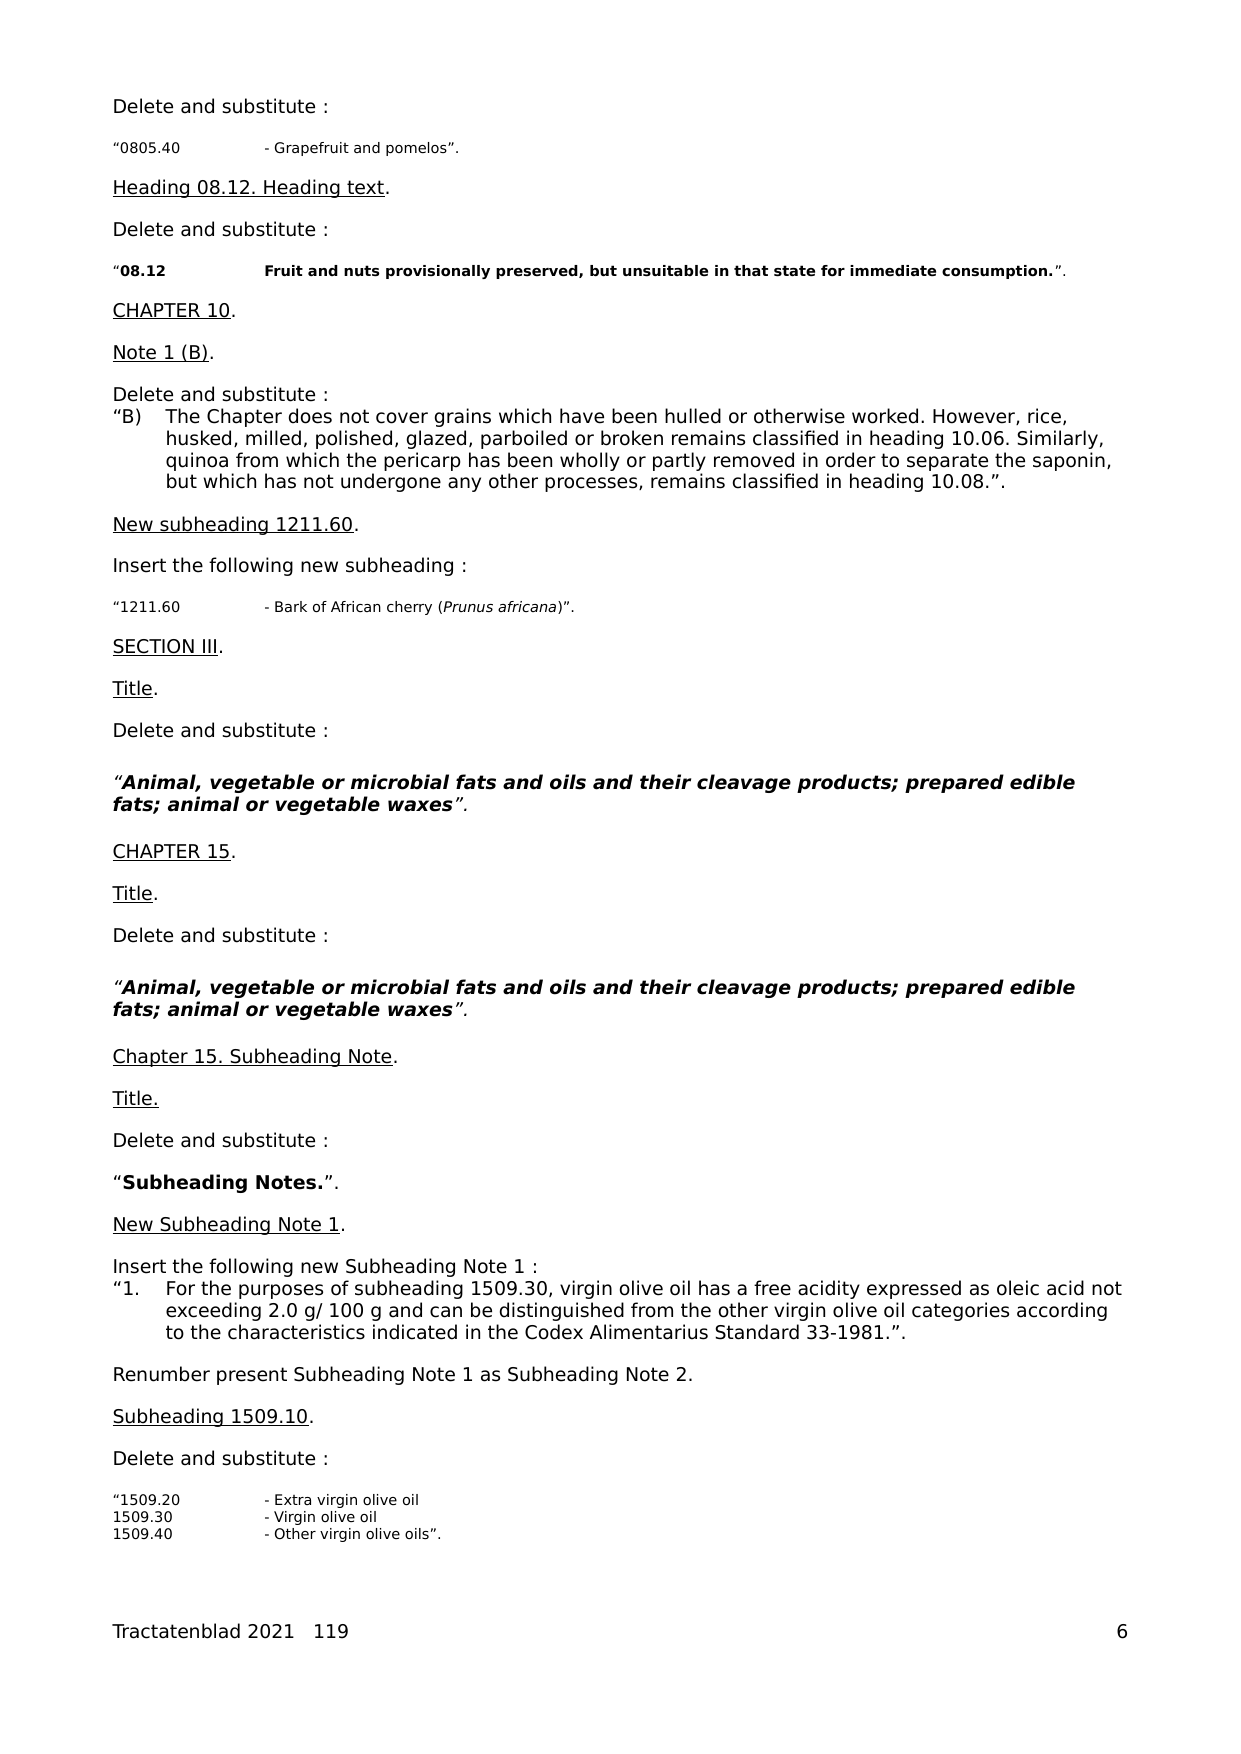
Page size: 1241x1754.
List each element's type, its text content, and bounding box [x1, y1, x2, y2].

text “B) The Chapter does not cover grains which have been hulled or otherwise worked. However, rice, husked, milled, polished, glazed, parboiled or broken remains classified in heading 10.06. Similarly, quinoa from which the pericarp has been wholly or partly removed in order to separate the saponin, but which has not undergone any other processes, remains classified in heading 10.08.”. [112, 406, 1128, 493]
text Delete and substitute : [112, 720, 1128, 742]
text Delete and substitute : [112, 219, 1128, 241]
text New subheading 1211.60. [112, 513, 1128, 535]
table_header “1509.20 [112, 1492, 258, 1509]
text “1. For the purposes of subheading 1509.30, virgin olive oil has a free acidity expressed as oleic acid not exceeding 2.0 g/ 100 g and can be distinguished from the other virgin olive oil categories according to the characteristics indicated in the Codex Alimentarius Standard 33-1981.”. [112, 1278, 1128, 1344]
subtitle “Animal, vegetable or microbial fats and oils and their cleavage products; prepared edible fats; animal or vegetable waxes”. [112, 977, 1128, 1021]
text Insert the following new Subheading Note 1 : [112, 1256, 1128, 1278]
table_cell - Other virgin olive oils”. [258, 1526, 1128, 1543]
text Subheading 1509.10. [112, 1406, 1128, 1428]
table_cell - Virgin olive oil [258, 1509, 1128, 1526]
table_cell 1509.30 [112, 1509, 258, 1526]
text Title. [112, 883, 1128, 905]
text CHAPTER 15. [112, 841, 1128, 863]
text Delete and substitute : [112, 383, 1128, 406]
text Insert the following new subheading : [112, 555, 1128, 577]
text Delete and substitute : [112, 925, 1128, 947]
text Renumber present Subheading Note 1 as Subheading Note 2. [112, 1364, 1128, 1386]
text CHAPTER 10. [112, 299, 1128, 322]
table_header - Grapefruit and pomelos”. [258, 140, 1128, 157]
text Chapter 15. Subheading Note. [112, 1046, 1128, 1068]
text SECTION III. [112, 636, 1128, 658]
table_cell 1509.40 [112, 1526, 258, 1543]
subtitle “Animal, vegetable or microbial fats and oils and their cleavage products; prepared edible fats; animal or vegetable waxes”. [112, 772, 1128, 816]
text Title. [112, 678, 1128, 700]
text Delete and substitute : [112, 96, 1128, 118]
text Note 1 (B). [112, 342, 1128, 363]
table_header Fruit and nuts provisionally preserved, but unsuitable in that state for immediate consumption.”. [258, 263, 1128, 279]
text Delete and substitute : [112, 1448, 1128, 1470]
text Delete and substitute : [112, 1130, 1128, 1152]
table_header - Extra virgin olive oil [258, 1492, 1128, 1509]
table_header “0805.40 [112, 140, 258, 157]
table_header “08.12 [112, 263, 258, 279]
text Heading 08.12. Heading text. [112, 177, 1128, 199]
table_header “1211.60 [112, 599, 258, 616]
text New Subheading Note 1. [112, 1214, 1128, 1236]
table_header - Bark of African cherry (Prunus africana)”. [258, 599, 1128, 616]
text “Subheading Notes.”. [112, 1172, 1128, 1194]
text Title. [112, 1088, 1128, 1110]
